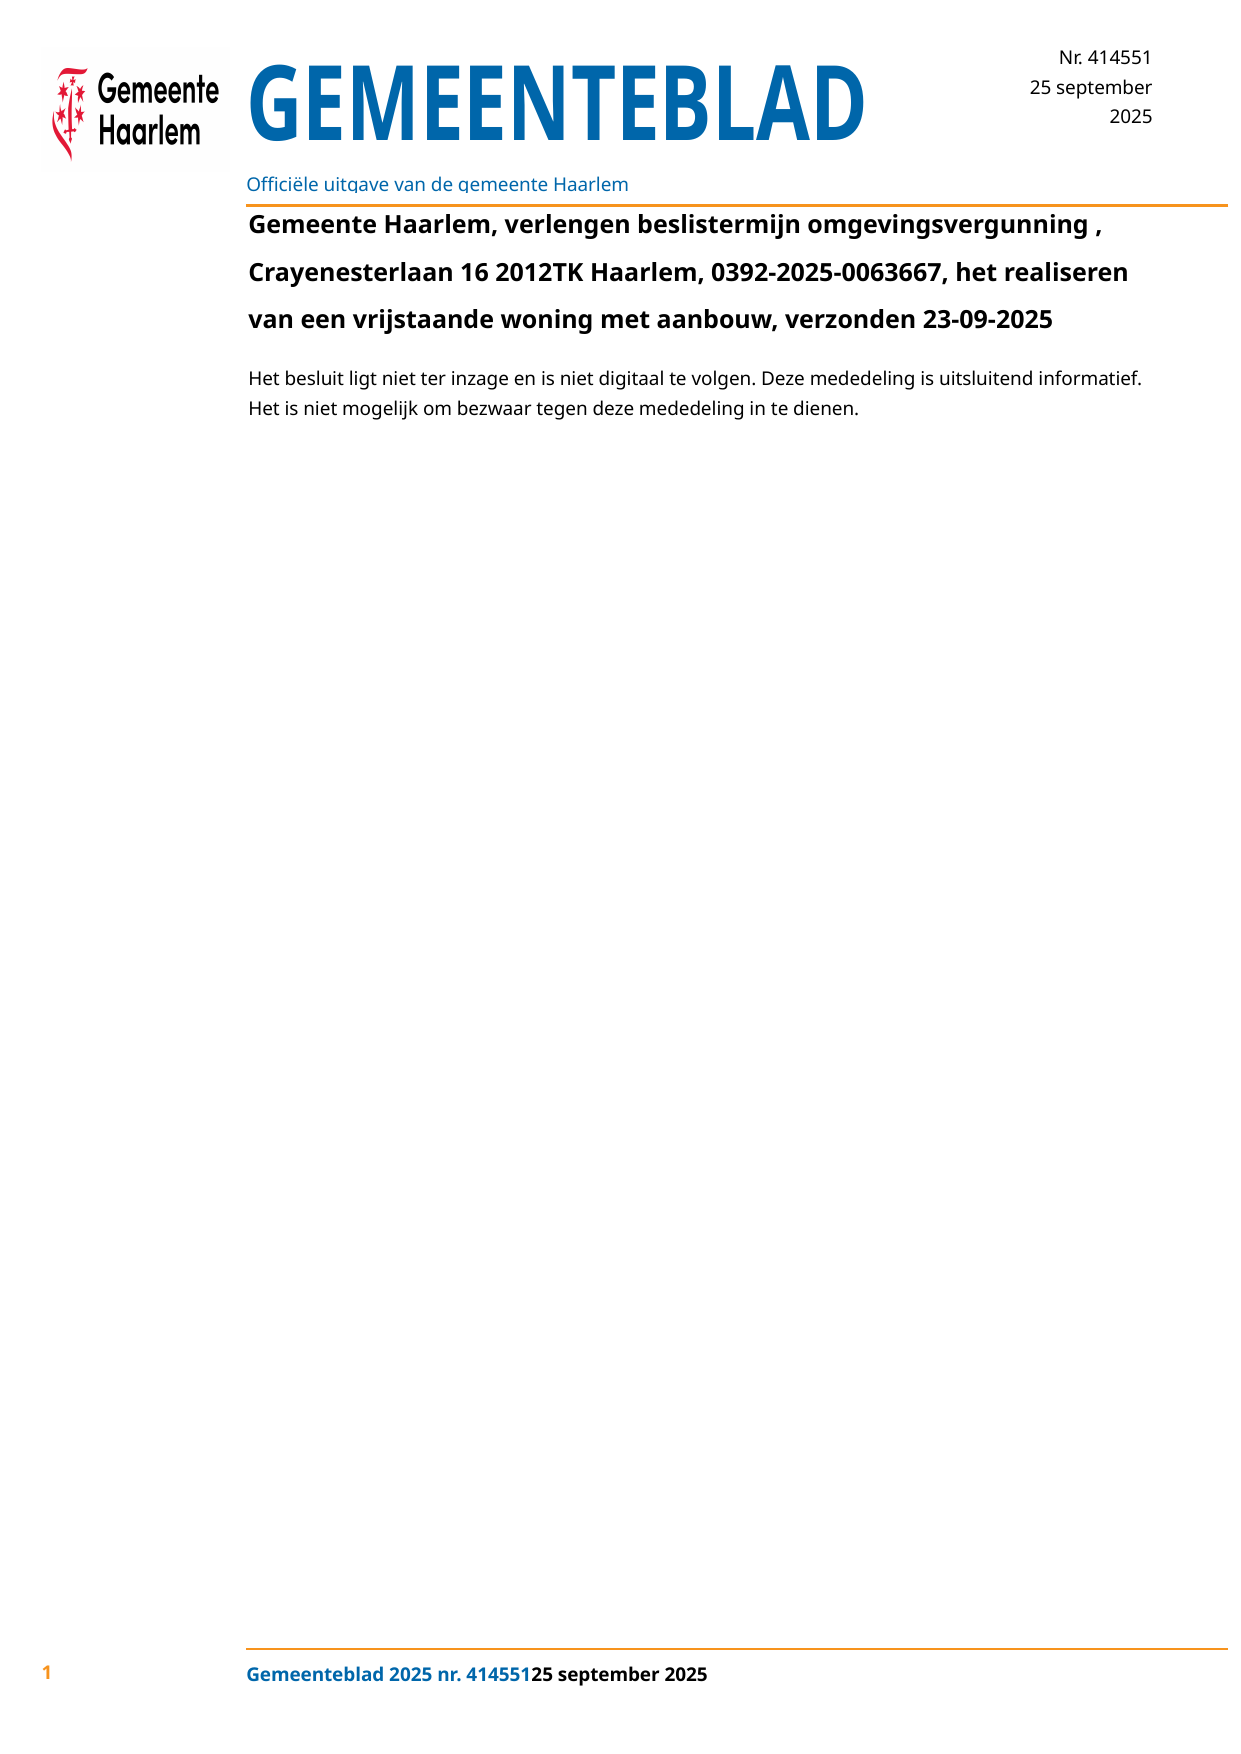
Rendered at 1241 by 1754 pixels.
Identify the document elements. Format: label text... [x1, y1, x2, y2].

text Het besluit ligt niet ter inzage en is niet digitaal te volgen. Deze mededeling is uitsluitend informatief. Het is niet mogelijk om bezwaar tegen deze mededeling in te dienen. [248, 366, 1152, 421]
text Gemeente Haarlem, verlengen beslistermijn omgevingsvergunning , Crayenesterlaan 16 2012TK Haarlem, 0392-2025-0063667, het realiseren van een vrijstaande woning met aanbouw, verzonden 23-09-2025 [248, 207, 1152, 336]
picture [41, 47, 231, 172]
